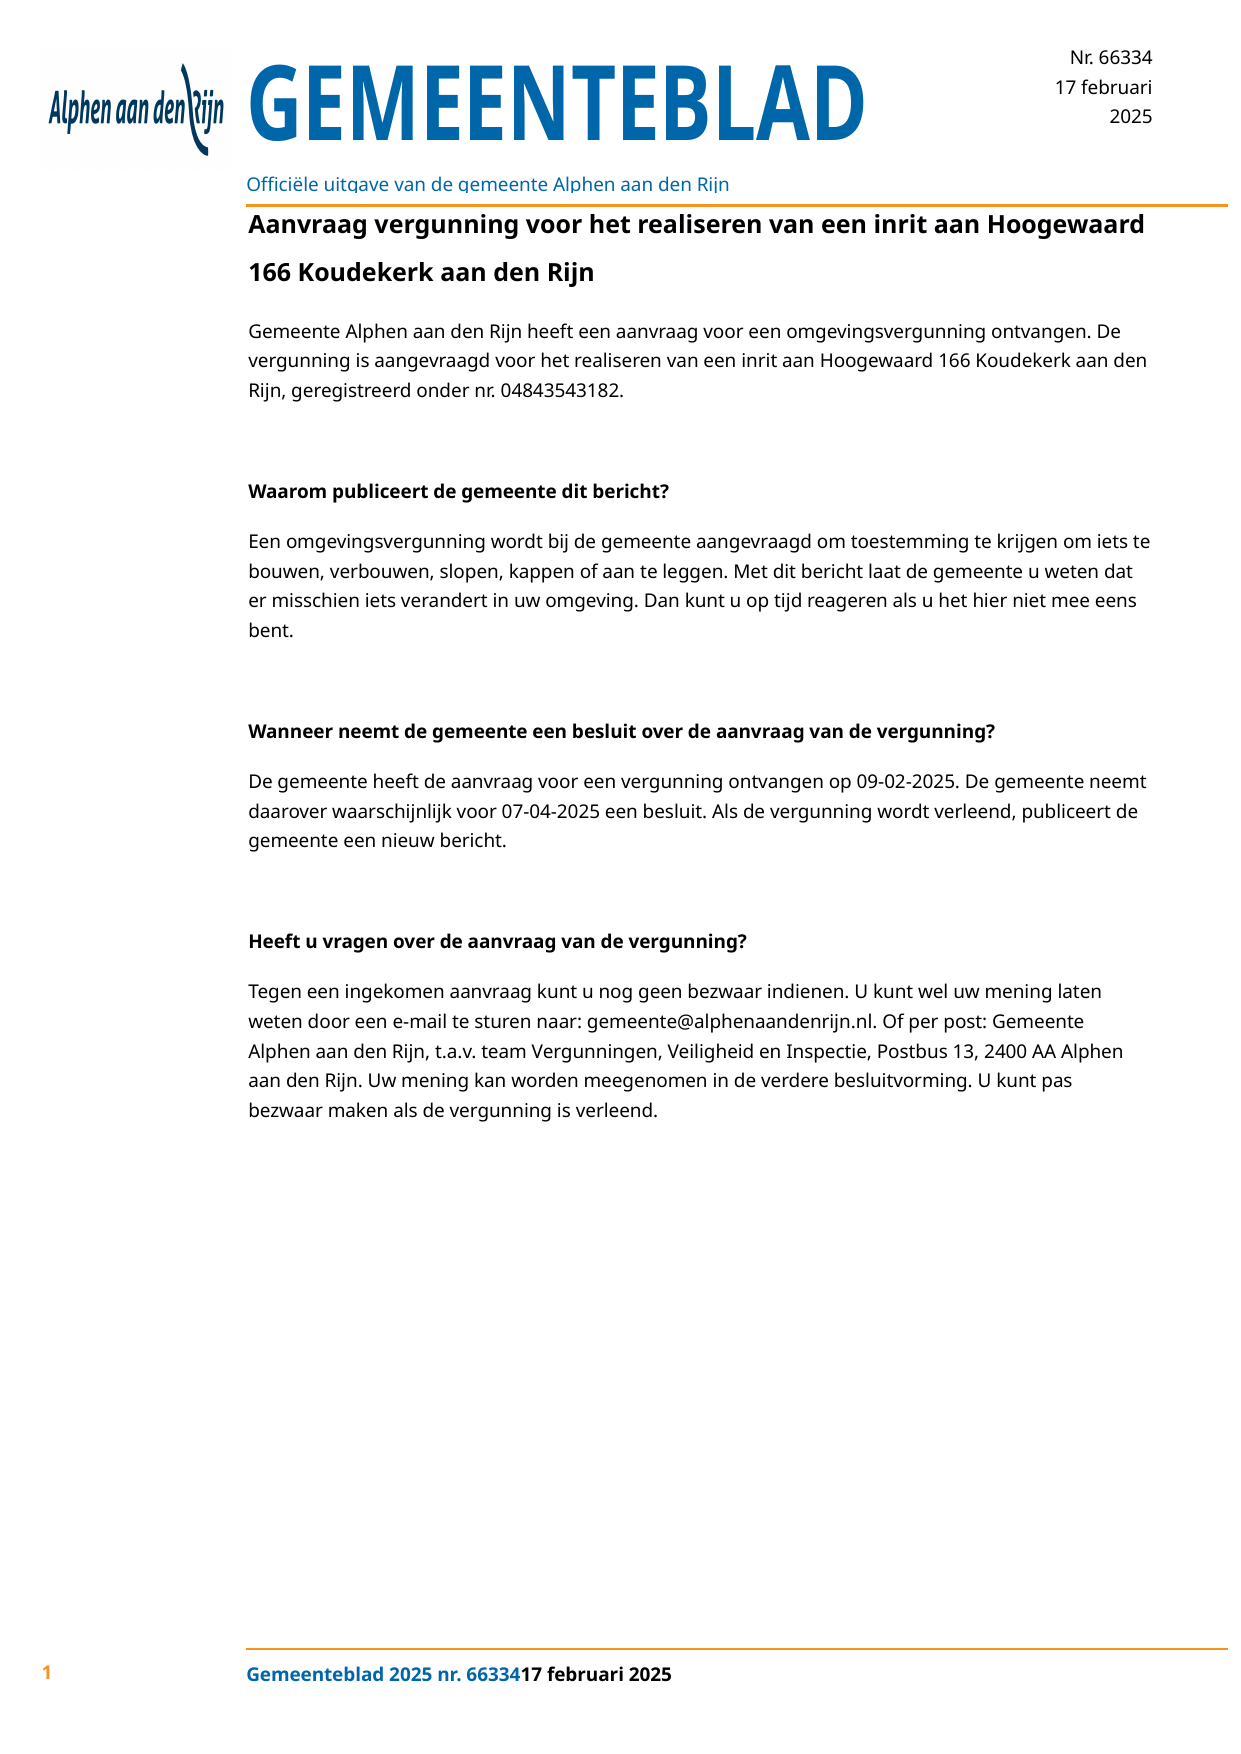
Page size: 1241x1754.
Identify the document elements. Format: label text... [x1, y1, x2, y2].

text Heeft u vragen over de aanvraag van de vergunning? [248, 928, 1152, 954]
text De gemeente heeft de aanvraag voor een vergunning ontvangen op 09-02-2025. De gemeente neemt daarover waarschijnlijk voor 07-04-2025 een besluit. Als de vergunning wordt verleend, publiceert de gemeente een nieuw bericht. [248, 768, 1152, 853]
text Tegen een ingekomen aanvraag kunt u nog geen bezwaar indienen. U kunt wel uw mening laten weten door een e-mail te sturen naar: gemeente@alphenaandenrijn.nl. Of per post: Gemeente Alphen aan den Rijn, t.a.v. team Vergunningen, Veiligheid en Inspectie, Postbus 13, 2400 AA Alphen aan den Rijn. Uw mening kan worden meegenomen in de verdere besluitvorming. U kunt pas bezwaar maken als de vergunning is verleend. [248, 979, 1152, 1123]
picture [41, 47, 231, 172]
text Waarom publiceert de gemeente dit bericht? [248, 478, 1152, 504]
text Gemeente Alphen aan den Rijn heeft een aanvraag voor een omgevingsvergunning ontvangen. De vergunning is aangevraagd voor het realiseren van een inrit aan Hoogewaard 166 Koudekerk aan den Rijn, geregistreerd onder nr. 04843543182. [248, 318, 1152, 403]
text Een omgevingsvergunning wordt bij de gemeente aangevraagd om toestemming te krijgen om iets te bouwen, verbouwen, slopen, kappen of aan te leggen. Met dit bericht laat de gemeente u weten dat er misschien iets verandert in uw omgeving. Dan kunt u op tijd reageren als u het hier niet mee eens bent. [248, 528, 1152, 643]
text Wanneer neemt de gemeente een besluit over de aanvraag van de vergunning? [248, 718, 1152, 744]
text Aanvraag vergunning voor het realiseren van een inrit aan Hoogewaard 166 Koudekerk aan den Rijn [248, 207, 1152, 288]
